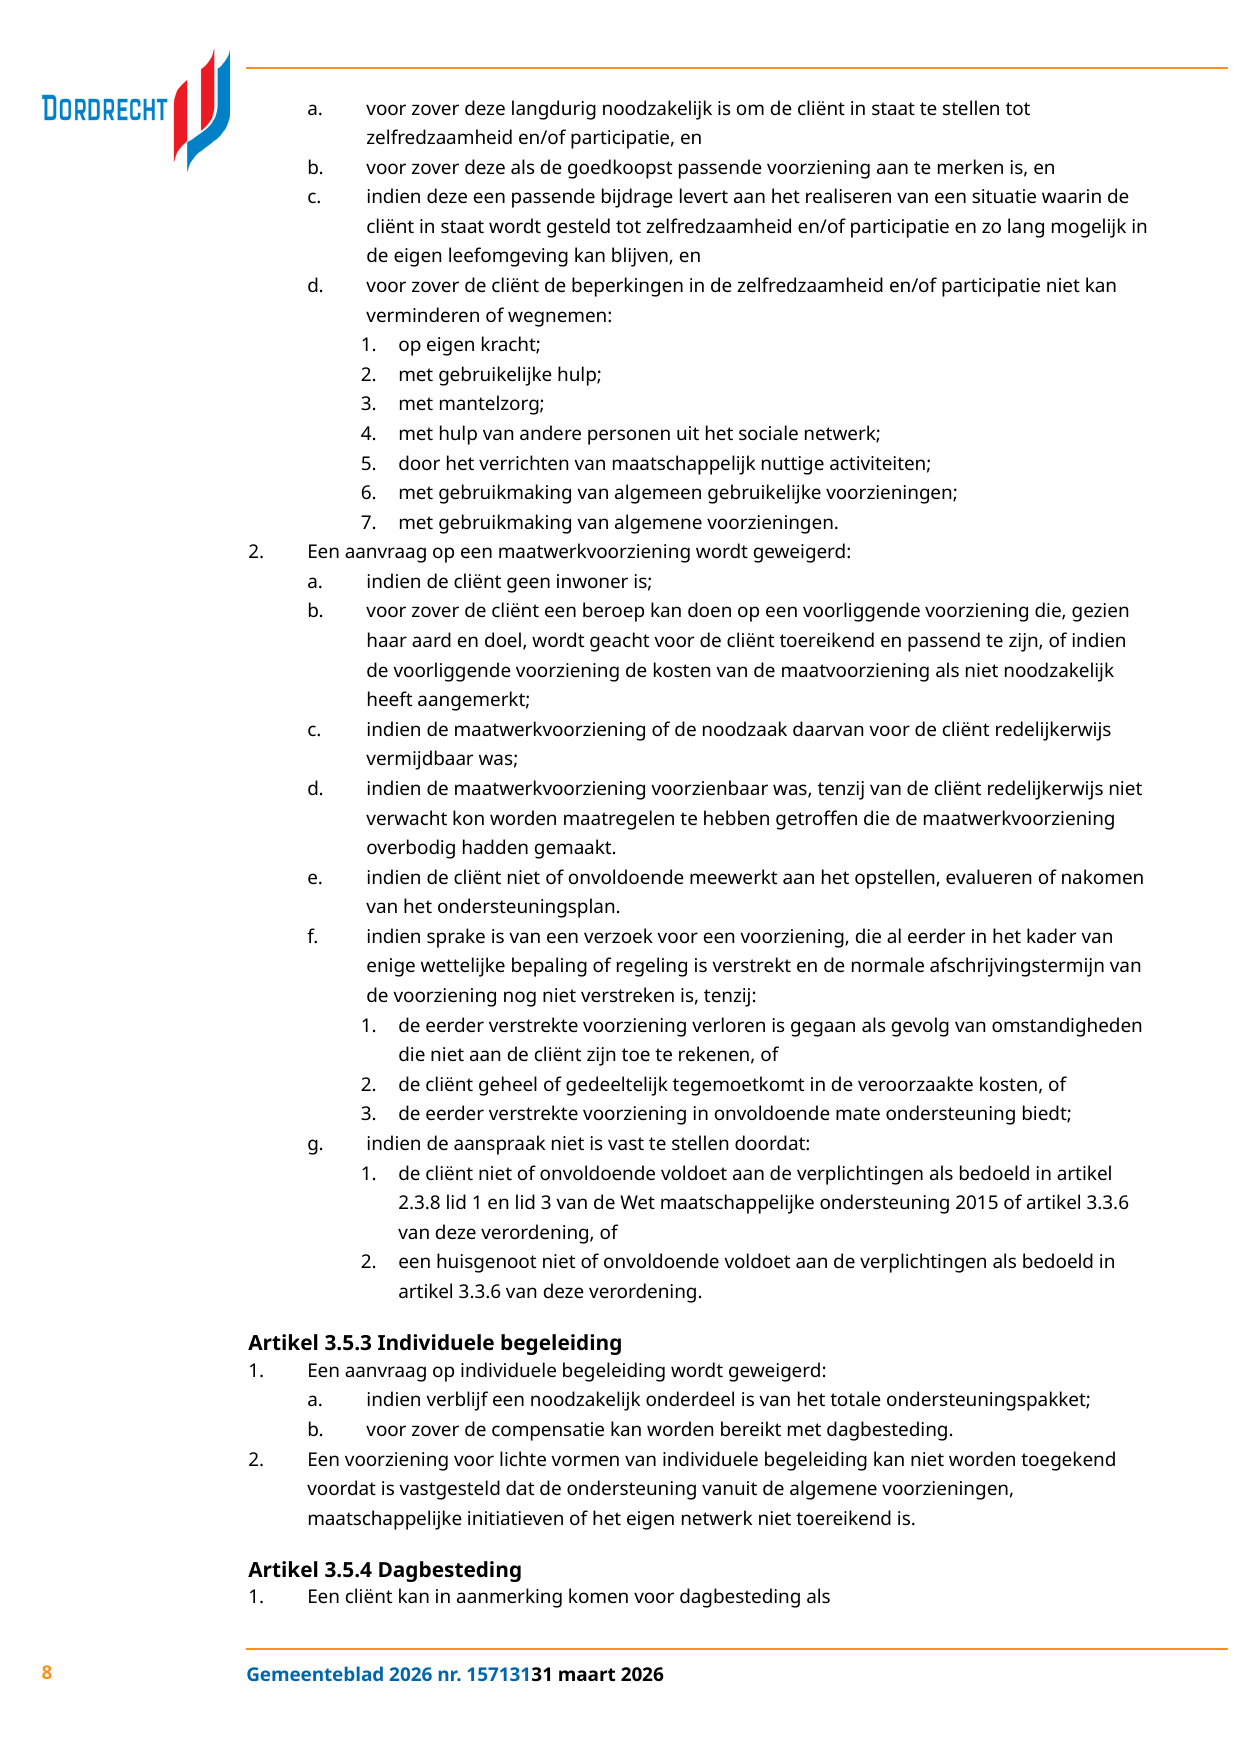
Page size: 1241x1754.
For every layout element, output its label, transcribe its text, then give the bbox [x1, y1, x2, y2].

text Artikel 3.5.3 Individuele begeleiding [248, 1328, 1152, 1357]
list Een cliënt kan in aanmerking komen voor dagbesteding als [248, 1584, 1152, 1609]
list Een aanvraag op individuele begeleiding wordt geweigerd: [248, 1357, 1152, 1383]
list voor zover deze als de goedkoopst passende voorziening aan te merken is, en [307, 154, 1152, 180]
list Een aanvraag op een maatwerkvoorziening wordt geweigerd: [248, 538, 1152, 564]
list de eerder verstrekte voorziening in onvoldoende mate ondersteuning biedt; [361, 1101, 1152, 1126]
list indien de maatwerkvoorziening voorzienbaar was, tenzij van de cliënt redelijkerwijs niet verwacht kon worden maatregelen te hebben getroffen die de maatwerkvoorziening overbodig hadden gemaakt. [307, 775, 1152, 860]
list met mantelzorg; [361, 391, 1152, 416]
list voor zover de compensatie kan worden bereikt met dagbesteding. [307, 1416, 1152, 1442]
list met hulp van andere personen uit het sociale netwerk; [361, 420, 1152, 446]
list indien de aanspraak niet is vast te stellen doordat: [307, 1130, 1152, 1156]
list indien de cliënt geen inwoner is; [307, 568, 1152, 594]
list voor zover deze langdurig noodzakelijk is om de cliënt in staat te stellen tot zelfredzaamheid en/of participatie, en [307, 95, 1152, 150]
list indien deze een passende bijdrage levert aan het realiseren van een situatie waarin de cliënt in staat wordt gesteld tot zelfredzaamheid en/of participatie en zo lang mogelijk in de eigen leefomgeving kan blijven, en [307, 183, 1152, 268]
list de cliënt niet of onvoldoende voldoet aan de verplichtingen als bedoeld in artikel 2.3.8 lid 1 en lid 3 van de Wet maatschappelijke ondersteuning 2015 of artikel 3.3.6 van deze verordening, of [361, 1160, 1152, 1245]
list voor zover de cliënt de beperkingen in de zelfredzaamheid en/of participatie niet kan verminderen of wegnemen: [307, 272, 1152, 328]
list indien de cliënt niet of onvoldoende meewerkt aan het opstellen, evalueren of nakomen van het ondersteuningsplan. [307, 864, 1152, 919]
list de eerder verstrekte voorziening verloren is gegaan als gevolg van omstandigheden die niet aan de cliënt zijn toe te rekenen, of [361, 1012, 1152, 1067]
list Een voorziening voor lichte vormen van individuele begeleiding kan niet worden toegekend voordat is vastgesteld dat de ondersteuning vanuit de algemene voorzieningen, maatschappelijke initiatieven of het eigen netwerk niet toereikend is. [248, 1446, 1152, 1531]
list met gebruikelijke hulp; [361, 361, 1152, 387]
picture [41, 47, 231, 172]
list met gebruikmaking van algemene voorzieningen. [361, 509, 1152, 535]
list op eigen kracht; [361, 331, 1152, 357]
list de cliënt geheel of gedeeltelijk tegemoetkomt in de veroorzaakte kosten, of [361, 1071, 1152, 1097]
text Artikel 3.5.4 Dagbesteding [248, 1555, 1152, 1584]
list voor zover de cliënt een beroep kan doen op een voorliggende voorziening die, gezien haar aard en doel, wordt geacht voor de cliënt toereikend en passend te zijn, of indien de voorliggende voorziening de kosten van de maatvoorziening als niet noodzakelijk heeft aangemerkt; [307, 598, 1152, 712]
list indien sprake is van een verzoek voor een voorziening, die al eerder in het kader van enige wettelijke bepaling of regeling is verstrekt en de normale afschrijvingstermijn van de voorziening nog niet verstreken is, tenzij: [307, 923, 1152, 1008]
list door het verrichten van maatschappelijk nuttige activiteiten; [361, 450, 1152, 476]
list met gebruikmaking van algemeen gebruikelijke voorzieningen; [361, 479, 1152, 505]
list indien de maatwerkvoorziening of de noodzaak daarvan voor de cliënt redelijkerwijs vermijdbaar was; [307, 716, 1152, 771]
list indien verblijf een noodzakelijk onderdeel is van het totale ondersteuningspakket; [307, 1387, 1152, 1412]
list een huisgenoot niet of onvoldoende voldoet aan de verplichtingen als bedoeld in artikel 3.3.6 van deze verordening. [361, 1248, 1152, 1304]
